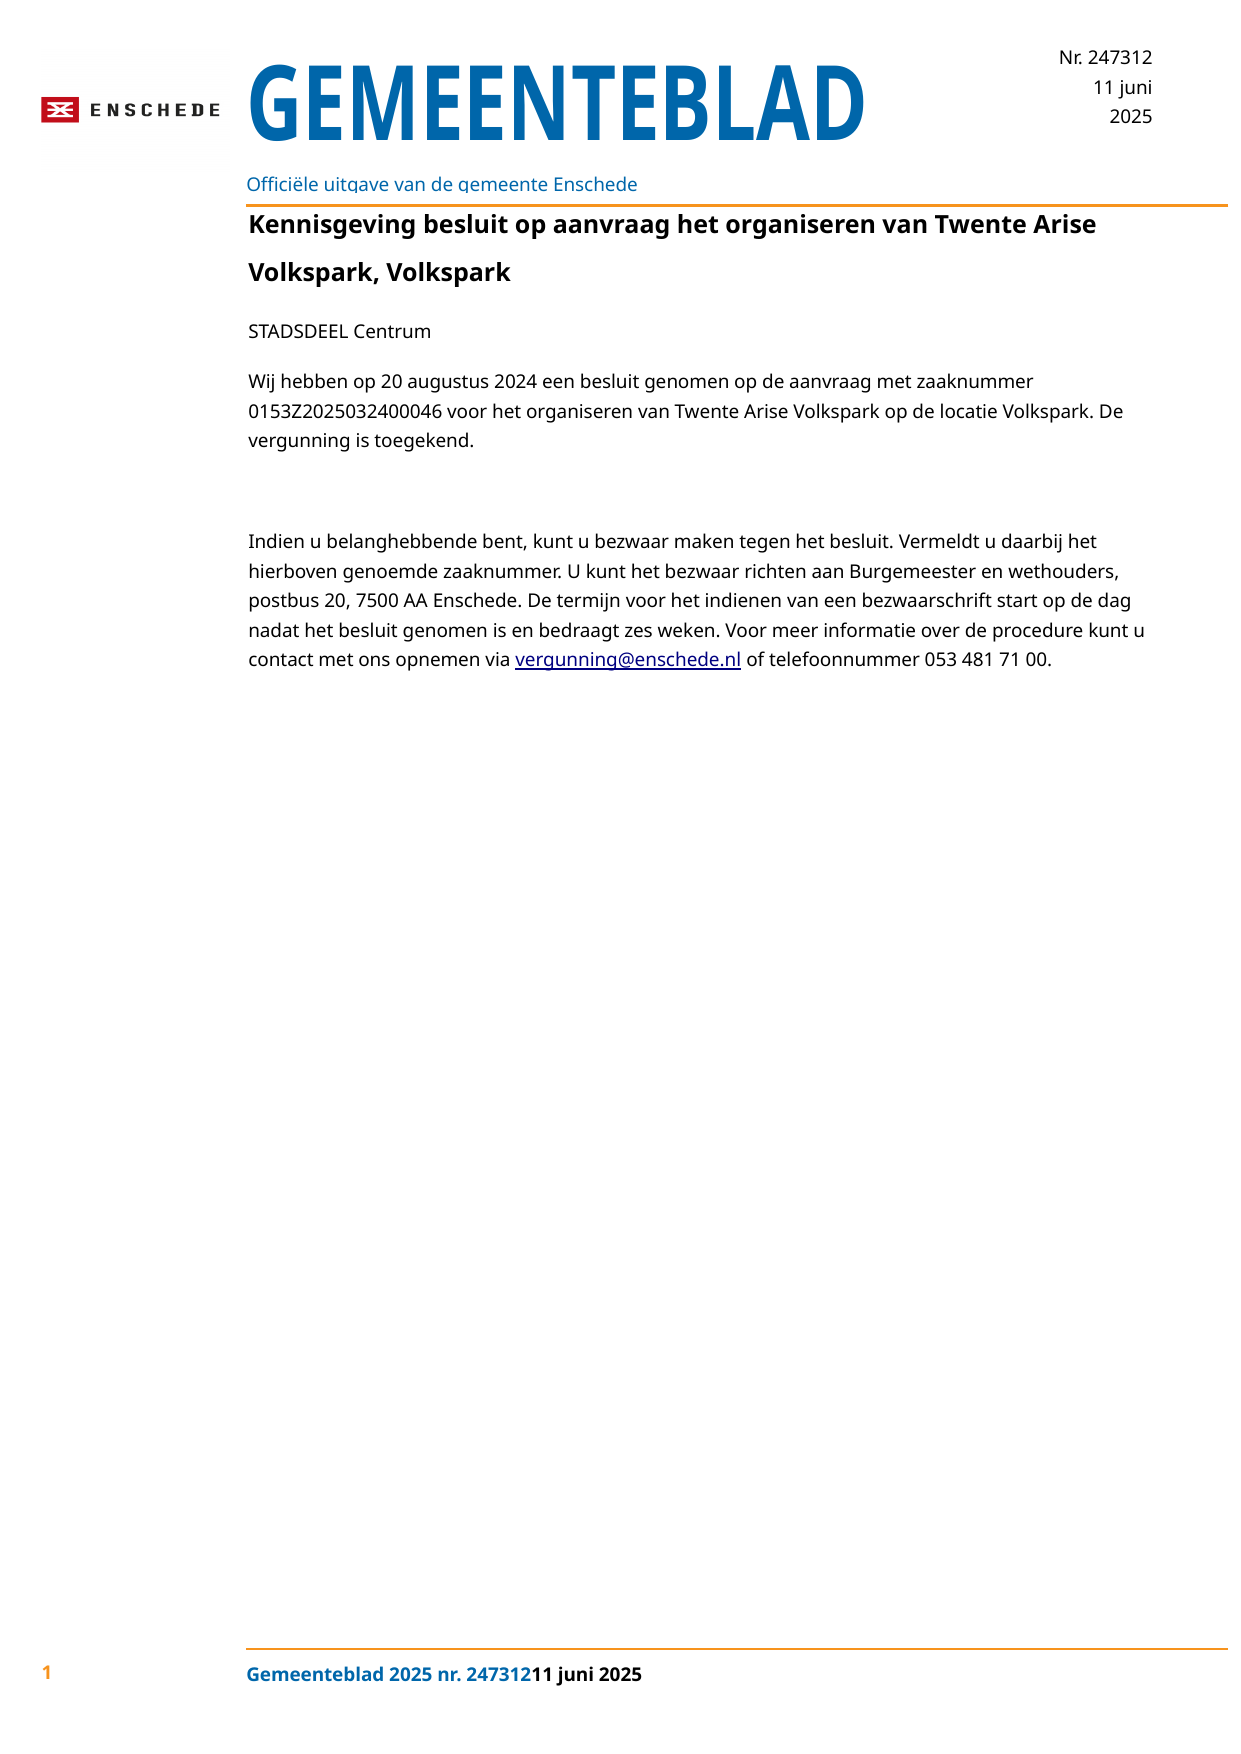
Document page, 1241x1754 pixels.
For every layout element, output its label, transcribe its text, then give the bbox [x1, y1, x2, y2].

text Indien u belanghebbende bent, kunt u bezwaar maken tegen het besluit. Vermeldt u daarbij het hierboven genoemde zaaknummer. U kunt het bezwaar richten aan Burgemeester en wethouders, postbus 20, 7500 AA Enschede. De termijn voor het indienen van een bezwaarschrift start op de dag nadat het besluit genomen is en bedraagt zes weken. Voor meer informatie over de procedure kunt u contact met ons opnemen via vergunning@enschede.nl of telefoonnummer 053 481 71 00. [248, 528, 1152, 672]
text Wij hebben op 20 augustus 2024 een besluit genomen op de aanvraag met zaaknummer 0153Z2025032400046 voor het organiseren van Twente Arise Volkspark op de locatie Volkspark. De vergunning is toegekend. [248, 368, 1152, 453]
text STADSDEEL Centrum [248, 318, 1152, 344]
text Kennisgeving besluit op aanvraag het organiseren van Twente Arise Volkspark, Volkspark [248, 207, 1152, 288]
picture [41, 47, 231, 172]
